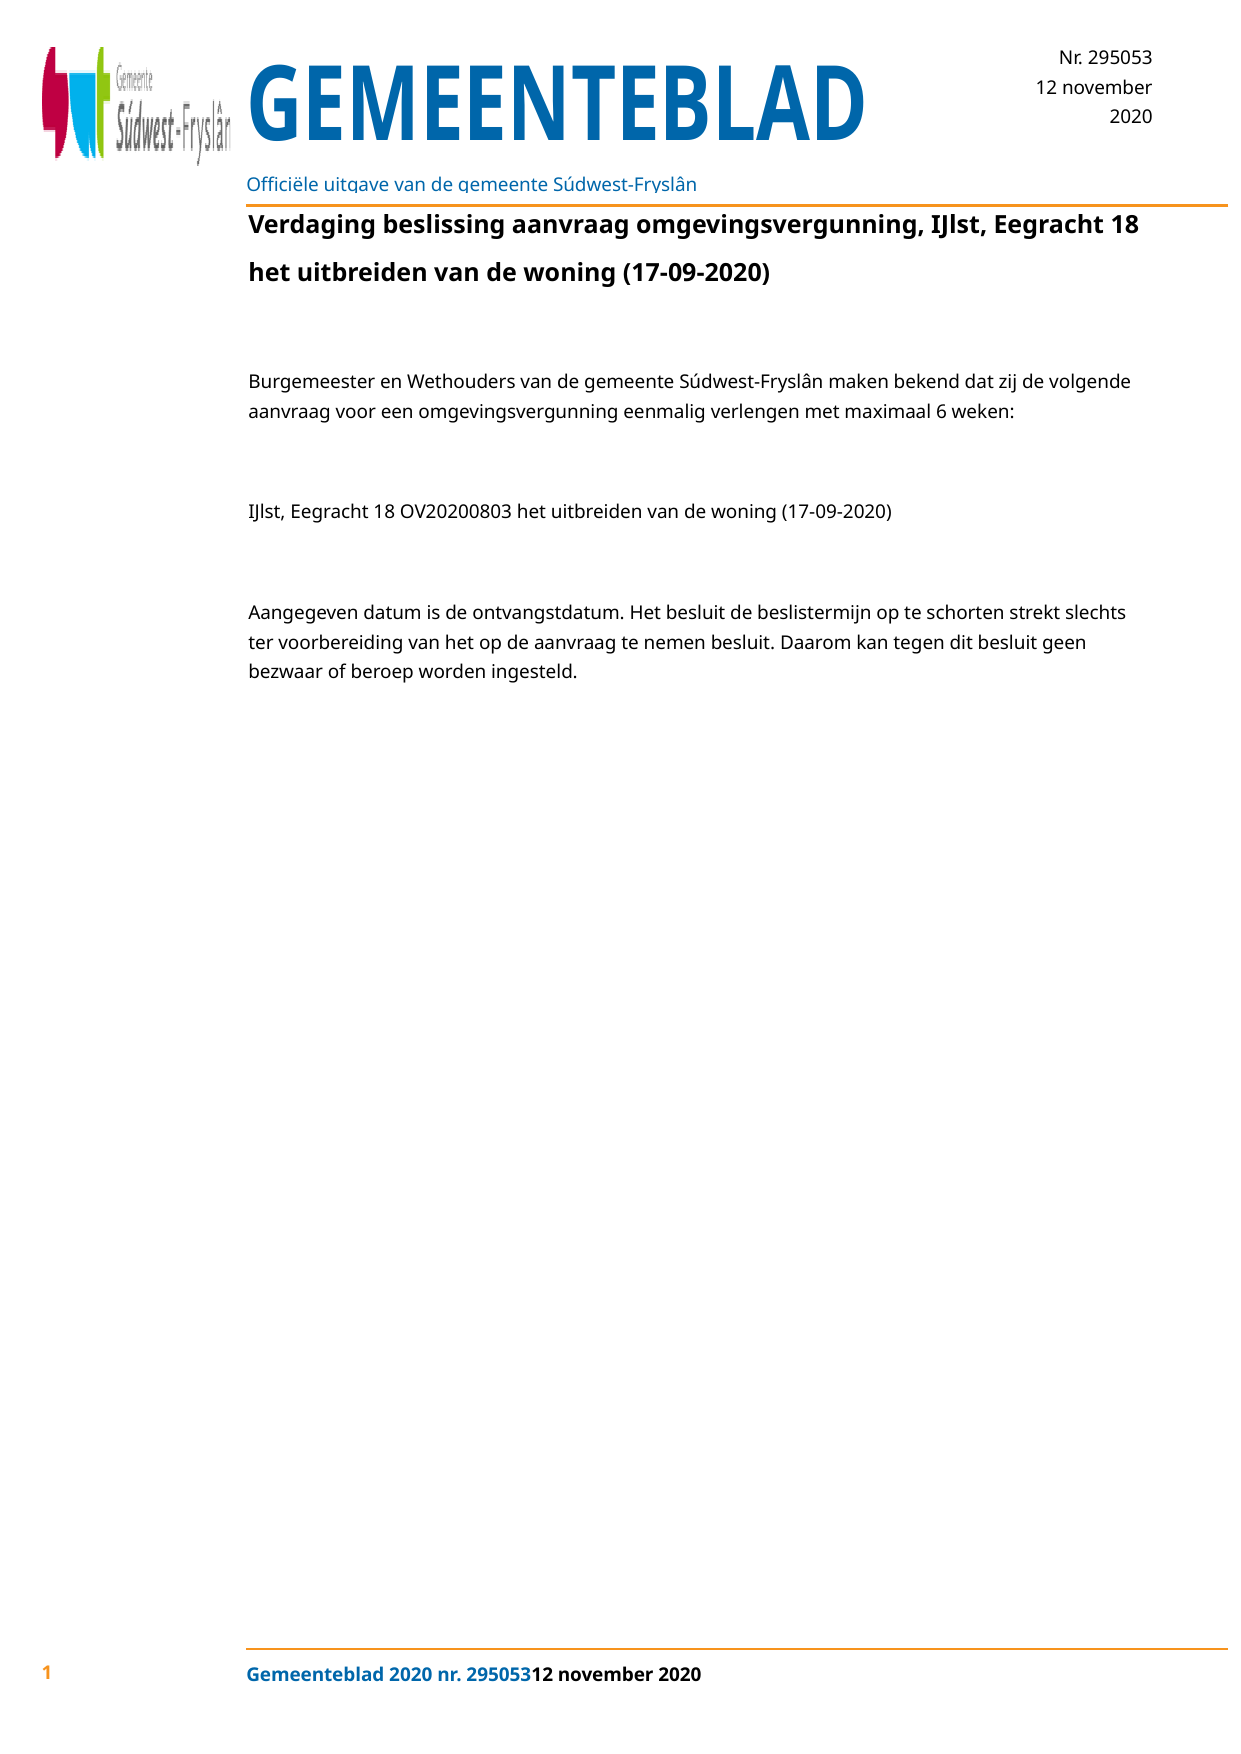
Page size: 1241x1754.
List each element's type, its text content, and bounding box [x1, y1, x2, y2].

text Verdaging beslissing aanvraag omgevingsvergunning, IJlst, Eegracht 18 het uitbreiden van de woning (17-09-2020) [248, 207, 1152, 288]
text Burgemeester en Wethouders van de gemeente Súdwest-Fryslân maken bekend dat zij de volgende aanvraag voor een omgevingsvergunning eenmalig verlengen met maximaal 6 weken: [248, 368, 1152, 424]
text IJlst, Eegracht 18 OV20200803 het uitbreiden van de woning (17-09-2020) [248, 499, 1152, 524]
picture [41, 47, 231, 172]
text Aangegeven datum is de ontvangstdatum. Het besluit de beslistermijn op te schorten strekt slechts ter voorbereiding van het op de aanvraag te nemen besluit. Daarom kan tegen dit besluit geen bezwaar of beroep worden ingesteld. [248, 599, 1152, 684]
